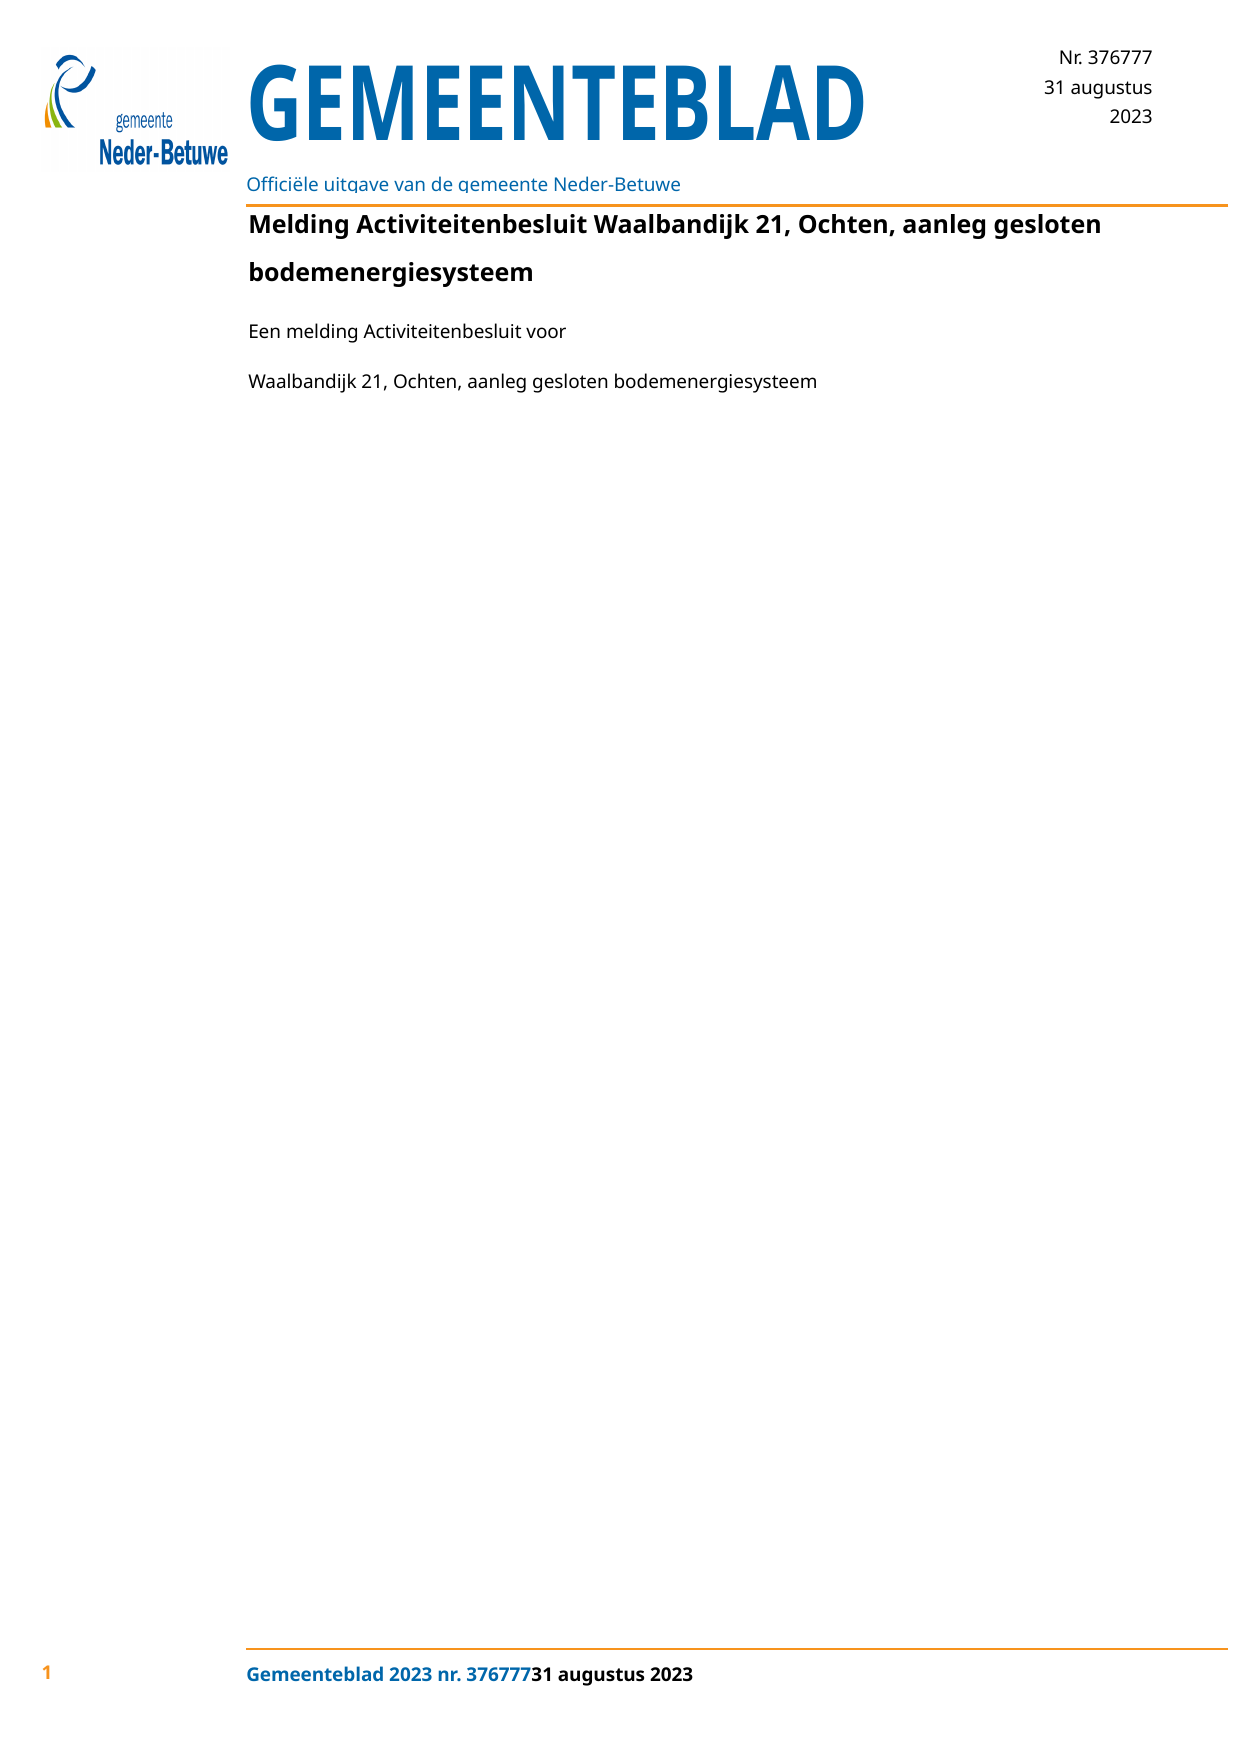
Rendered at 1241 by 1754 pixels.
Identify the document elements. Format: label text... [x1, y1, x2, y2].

picture [41, 47, 231, 172]
text Waalbandijk 21, Ochten, aanleg gesloten bodemenergiesysteem [248, 368, 1152, 394]
text Melding Activiteitenbesluit Waalbandijk 21, Ochten, aanleg gesloten bodemenergiesysteem [248, 207, 1152, 288]
text Een melding Activiteitenbesluit voor [248, 318, 1152, 344]
